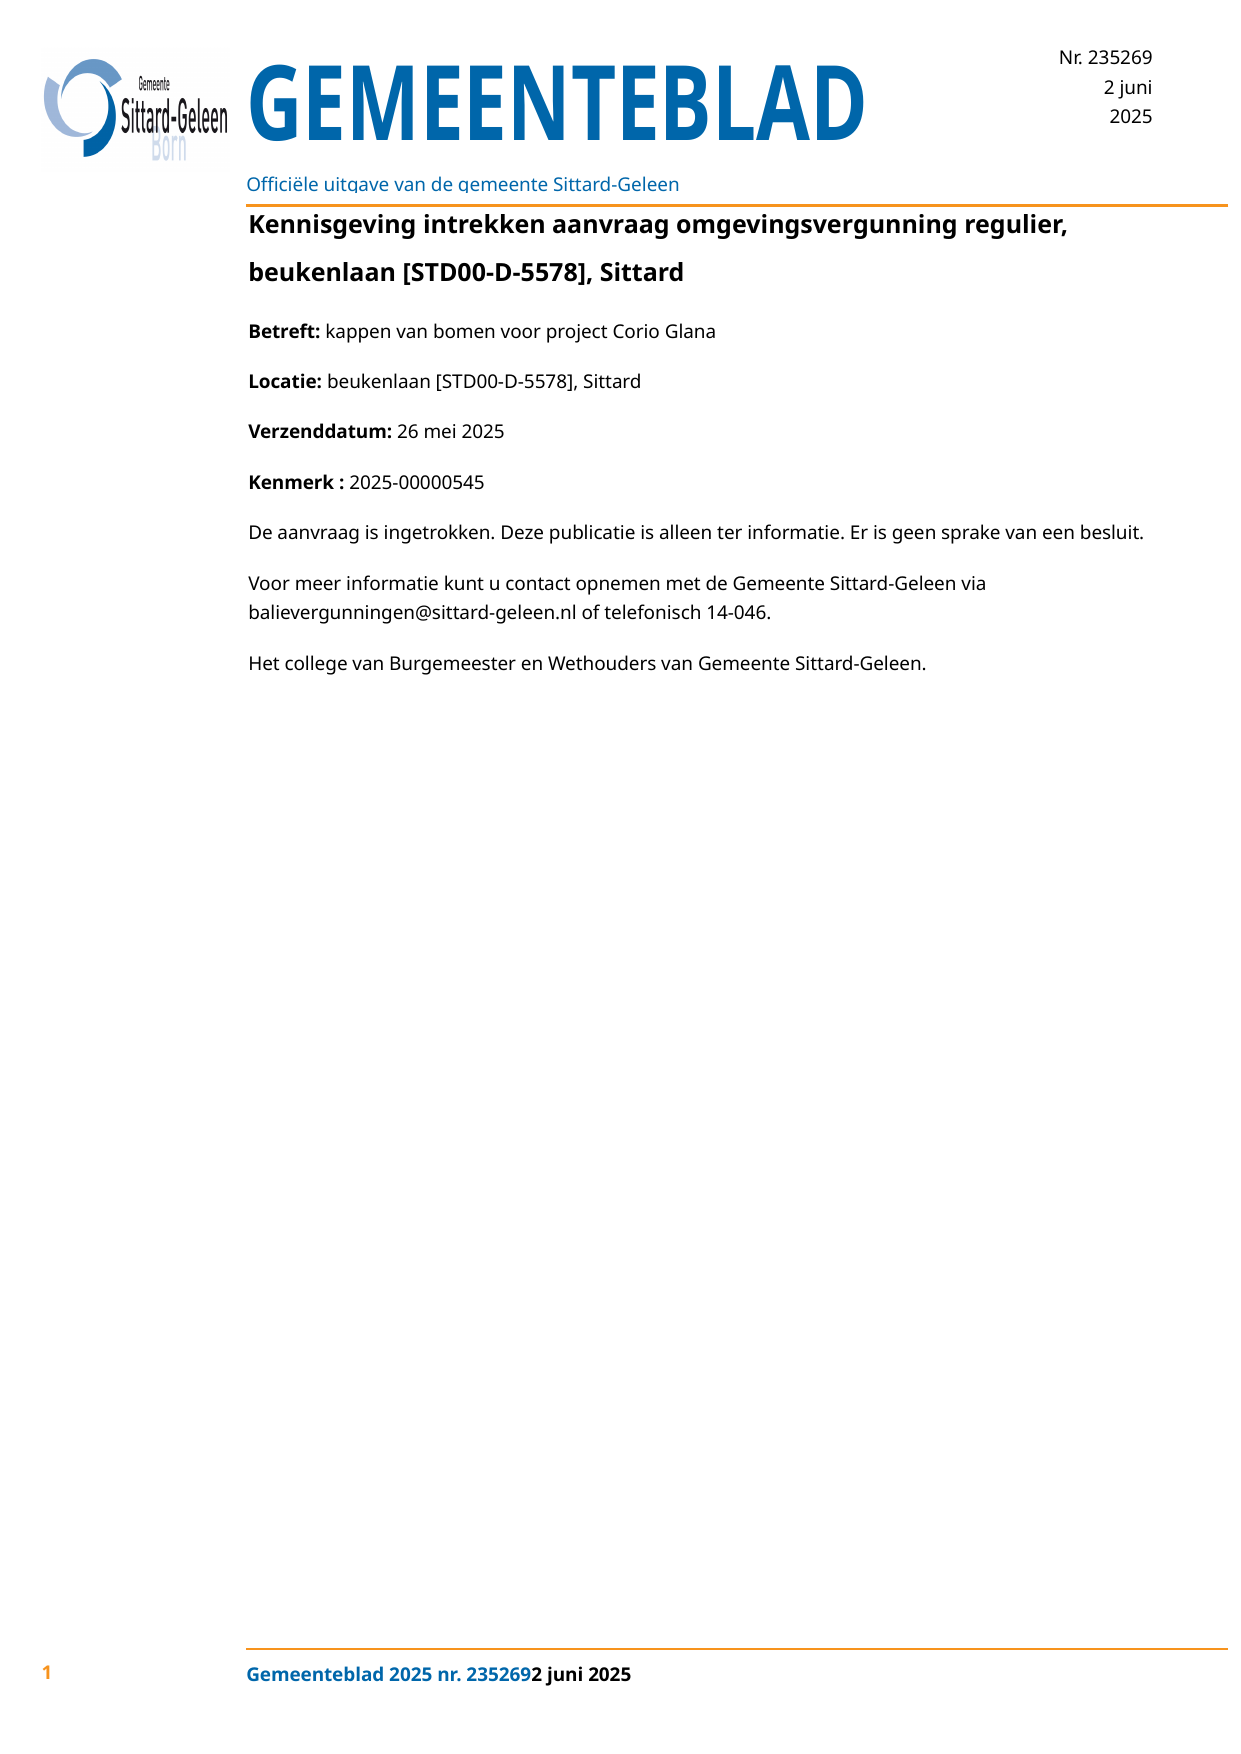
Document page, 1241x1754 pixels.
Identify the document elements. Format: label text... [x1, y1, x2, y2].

text De aanvraag is ingetrokken. Deze publicatie is alleen ter informatie. Er is geen sprake van een besluit. [248, 519, 1152, 545]
text Verzenddatum: 26 mei 2025 [248, 419, 1152, 444]
picture [41, 47, 231, 172]
text Voor meer informatie kunt u contact opnemen met de Gemeente Sittard-Geleen via balievergunningen@sittard-geleen.nl of telefonisch 14-046. [248, 570, 1152, 625]
text Kenmerk : 2025-00000545 [248, 469, 1152, 495]
text Betreft: kappen van bomen voor project Corio Glana [248, 318, 1152, 344]
text Locatie: beukenlaan [STD00-D-5578], Sittard [248, 368, 1152, 394]
text Het college van Burgemeester en Wethouders van Gemeente Sittard-Geleen. [248, 650, 1152, 676]
text Kennisgeving intrekken aanvraag omgevingsvergunning regulier, beukenlaan [STD00-D-5578], Sittard [248, 207, 1152, 288]
